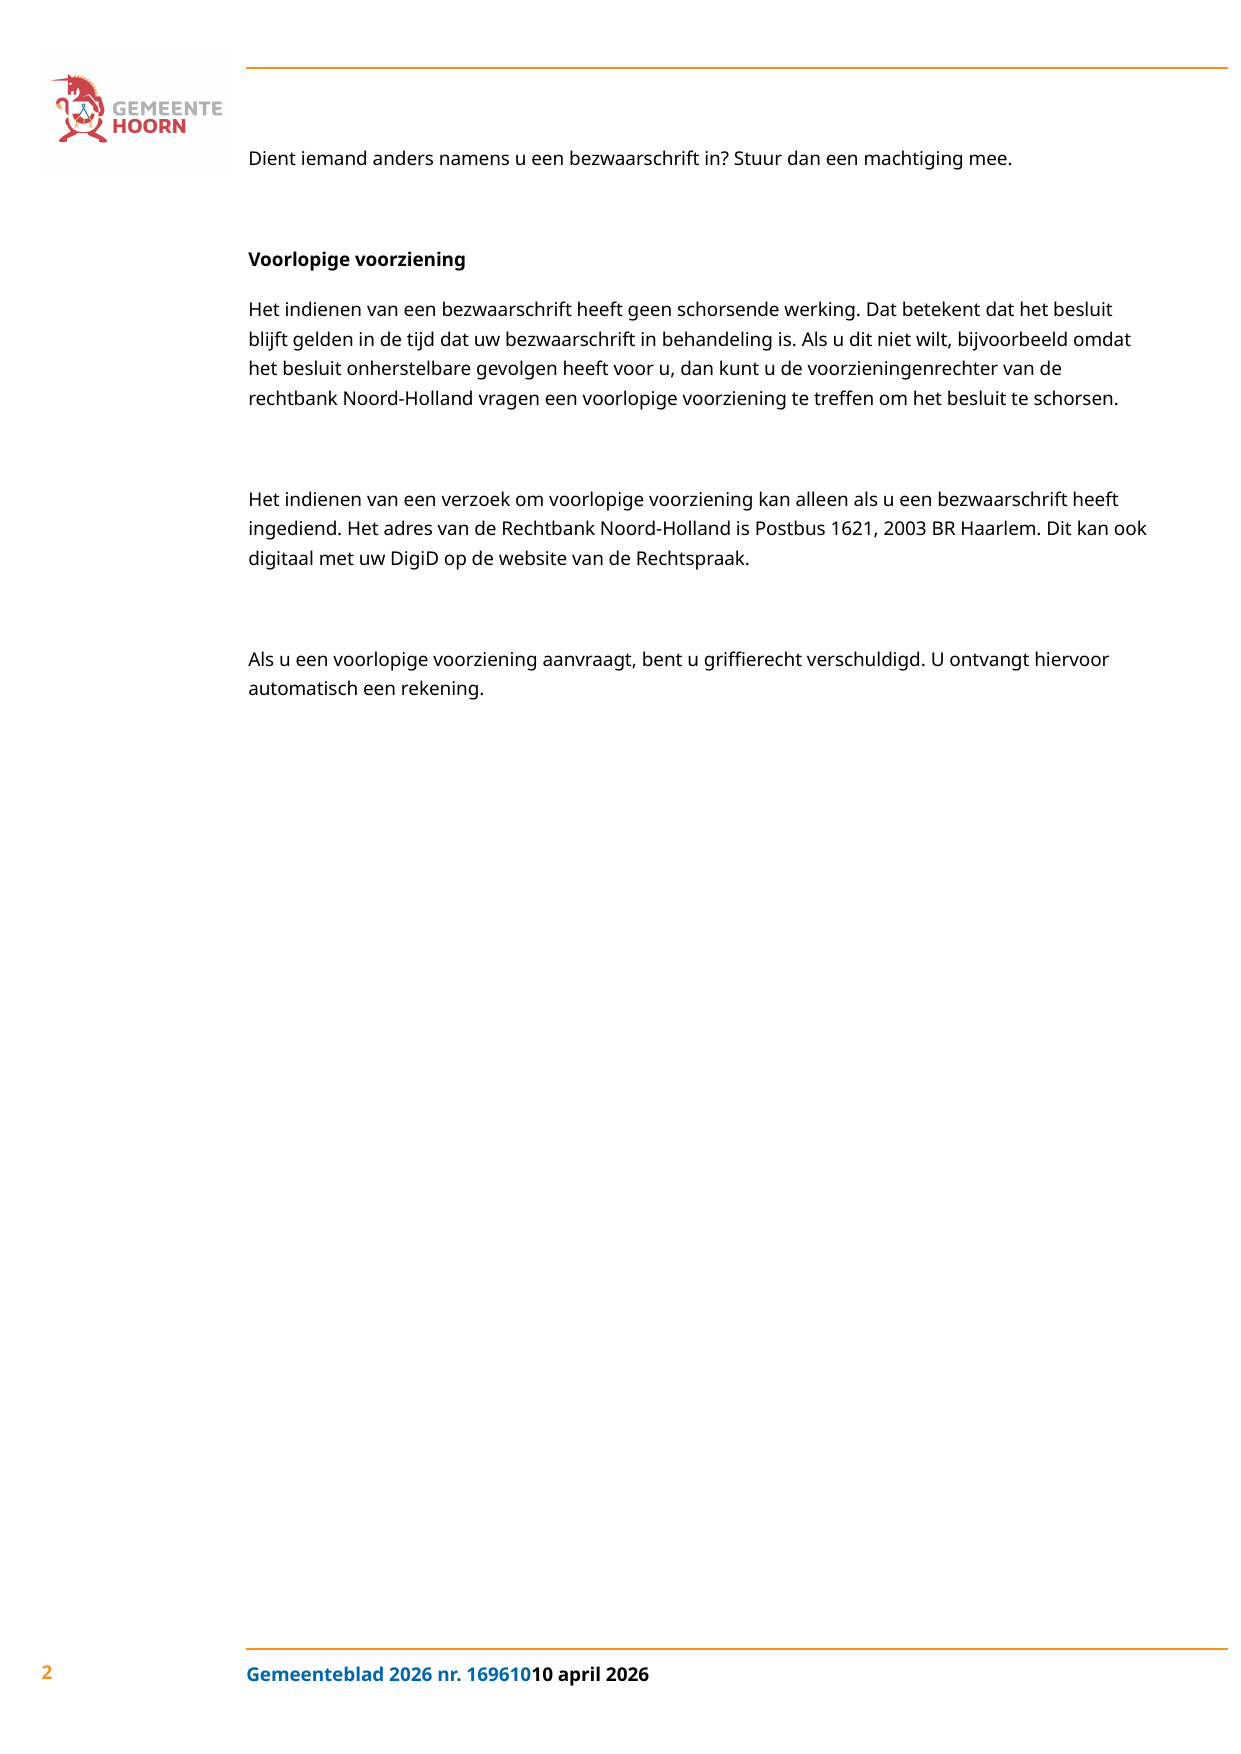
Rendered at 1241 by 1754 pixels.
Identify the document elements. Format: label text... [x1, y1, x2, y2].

text Het indienen van een bezwaarschrift heeft geen schorsende werking. Dat betekent dat het besluit blijft gelden in de tijd dat uw bezwaarschrift in behandeling is. Als u dit niet wilt, bijvoorbeeld omdat het besluit onherstelbare gevolgen heeft voor u, dan kunt u de voorzieningenrechter van de rechtbank Noord-Holland vragen een voorlopige voorziening te treffen om het besluit te schorsen. [248, 296, 1152, 411]
picture [41, 47, 231, 172]
text Het indienen van een verzoek om voorlopige voorziening kan alleen als u een bezwaarschrift heeft ingediend. Het adres van de Rechtbank Noord-Holland is Postbus 1621, 2003 BR Haarlem. Dit kan ook digitaal met uw DigiD op de website van de Rechtspraak. [248, 486, 1152, 571]
text Dient iemand anders namens u een bezwaarschrift in? Stuur dan een machtiging mee. [248, 145, 1152, 171]
text Voorlopige voorziening [248, 246, 1152, 272]
text Als u een voorlopige voorziening aanvraagt, bent u griffierecht verschuldigd. U ontvangt hiervoor automatisch een rekening. [248, 646, 1152, 701]
